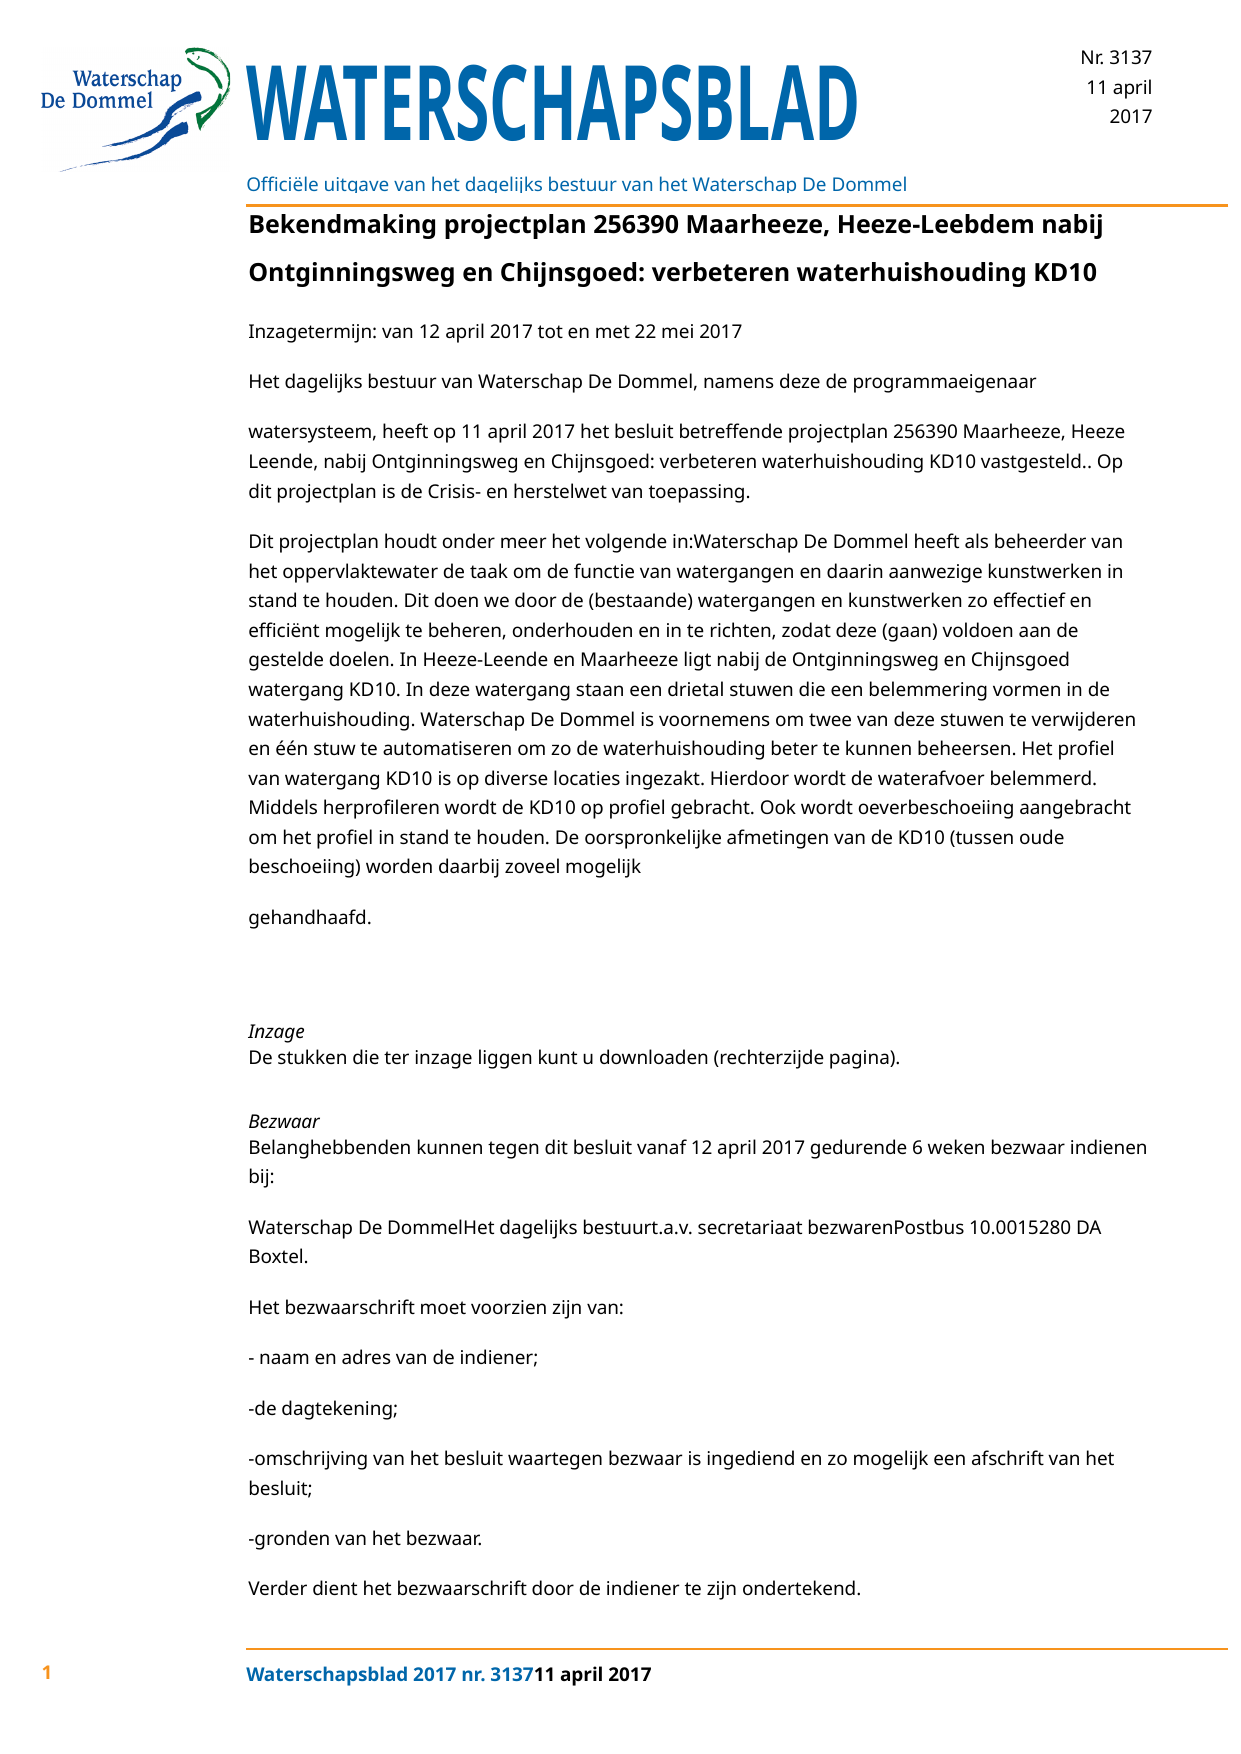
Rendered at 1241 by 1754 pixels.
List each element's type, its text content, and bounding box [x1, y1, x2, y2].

text gehandhaafd. [248, 904, 1152, 930]
text - naam en adres van de indiener; [248, 1344, 1152, 1370]
text Dit projectplan houdt onder meer het volgende in:Waterschap De Dommel heeft als beheerder van het oppervlaktewater de taak om de functie van watergangen en daarin aanwezige kunstwerken in stand te houden. Dit doen we door de (bestaande) watergangen en kunstwerken zo effectief en efficiënt mogelijk te beheren, onderhouden en in te richten, zodat deze (gaan) voldoen aan de gestelde doelen. In Heeze-Leende en Maarheeze ligt nabij de Ontginningsweg en Chijnsgoed watergang KD10. In deze watergang staan een drietal stuwen die een belemmering vormen in de waterhuishouding. Waterschap De Dommel is voornemens om twee van deze stuwen te verwijderen en één stuw te automatiseren om zo de waterhuishouding beter te kunnen beheersen. Het profiel van watergang KD10 is op diverse locaties ingezakt. Hierdoor wordt de waterafvoer belemmerd. Middels herprofileren wordt de KD10 op profiel gebracht. Ook wordt oeverbeschoeiing aangebracht om het profiel in stand te houden. De oorspronkelijke afmetingen van de KD10 (tussen oude beschoeiing) worden daarbij zoveel mogelijk [248, 528, 1152, 879]
text Bezwaar [248, 1108, 1152, 1134]
text Inzage [248, 1018, 1152, 1044]
text Inzagetermijn: van 12 april 2017 tot en met 22 mei 2017 [248, 318, 1152, 344]
text Waterschap De DommelHet dagelijks bestuurt.a.v. secretariaat bezwarenPostbus 10.0015280 DA Boxtel. [248, 1214, 1152, 1269]
text -de dagtekening; [248, 1395, 1152, 1421]
text Verder dient het bezwaarschrift door de indiener te zijn ondertekend. [248, 1576, 1152, 1601]
text Het bezwaarschrift moet voorzien zijn van: [248, 1294, 1152, 1320]
picture [41, 47, 231, 172]
text Belanghebbenden kunnen tegen dit besluit vanaf 12 april 2017 gedurende 6 weken bezwaar indienen bij: [248, 1134, 1152, 1189]
text -gronden van het bezwaar. [248, 1525, 1152, 1551]
text -omschrijving van het besluit waartegen bezwaar is ingediend en zo mogelijk een afschrift van het besluit; [248, 1445, 1152, 1501]
text Bekendmaking projectplan 256390 Maarheeze, Heeze-Leebdem nabij Ontginningsweg en Chijnsgoed: verbeteren waterhuishouding KD10 [248, 207, 1152, 288]
text De stukken die ter inzage liggen kunt u downloaden (rechterzijde pagina). [248, 1044, 1152, 1070]
text Het dagelijks bestuur van Waterschap De Dommel, namens deze de programmaeigenaar [248, 368, 1152, 394]
text watersysteem, heeft op 11 april 2017 het besluit betreffende projectplan 256390 Maarheeze, Heeze Leende, nabij Ontginningsweg en Chijnsgoed: verbeteren waterhuishouding KD10 vastgesteld.. Op dit projectplan is de Crisis- en herstelwet van toepassing. [248, 419, 1152, 504]
